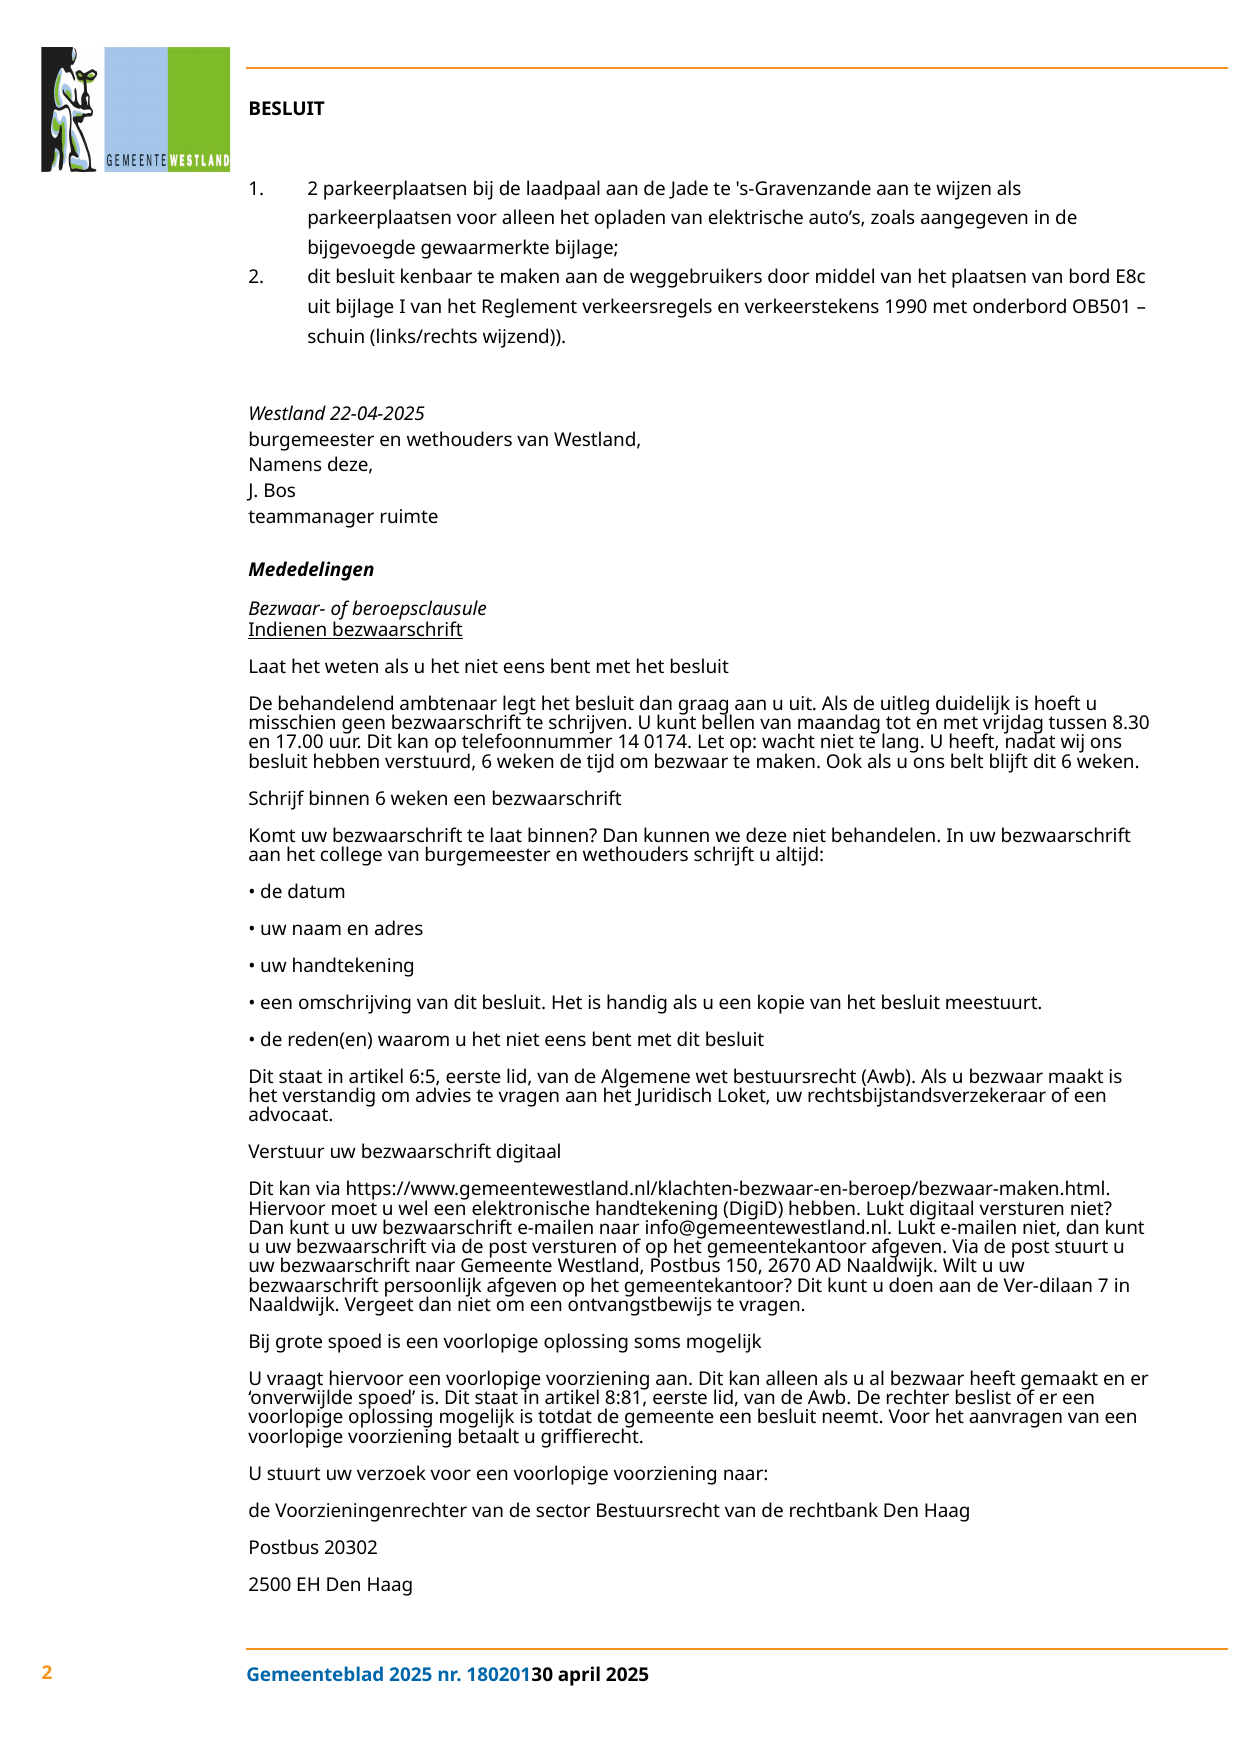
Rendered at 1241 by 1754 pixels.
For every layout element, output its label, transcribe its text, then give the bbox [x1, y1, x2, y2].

text Indienen bezwaarschrift [248, 621, 1152, 640]
picture [41, 47, 231, 172]
text Schrijf binnen 6 weken een bezwaarschrift [248, 790, 1152, 809]
text Laat het weten als u het niet eens bent met het besluit [248, 658, 1152, 677]
text U stuurt uw verzoek voor een voorlopige voorziening naar: [248, 1465, 1152, 1484]
text de Voorzieningenrechter van de sector Bestuursrecht van de rechtbank Den Haag [248, 1502, 1152, 1521]
text Bezwaar- of beroepsclausule [248, 595, 1152, 621]
text De behandelend ambtenaar legt het besluit dan graag aan u uit. Als de uitleg duidelijk is hoeft u misschien geen bezwaarschrift te schrijven. U kunt bellen van maandag tot en met vrijdag tussen 8.30 en 17.00 uur. Dit kan op telefoonnummer 14 0174. Let op: wacht niet te lang. U heeft, nadat wij ons besluit hebben verstuurd, 6 weken de tijd om bezwaar te maken. Ook als u ons belt blijft dit 6 weken. [248, 695, 1152, 772]
text BESLUIT [248, 95, 1152, 121]
text teammanager ruimte [248, 503, 1152, 529]
text • uw naam en adres [248, 920, 1152, 939]
text Westland 22-04-2025 [248, 400, 1152, 426]
text J. Bos [248, 477, 1152, 503]
text Mededelingen [248, 556, 1152, 582]
text • de reden(en) waarom u het niet eens bent met dit besluit [248, 1031, 1152, 1050]
list 2 parkeerplaatsen bij de laadpaal aan de Jade te 's-Gravenzande aan te wijzen als parkeerplaatsen voor alleen het opladen van elektrische auto’s, zoals aangegeven in de bijgevoegde gewaarmerkte bijlage; [248, 175, 1152, 260]
text • de datum [248, 883, 1152, 902]
text 2500 EH Den Haag [248, 1576, 1152, 1595]
text Namens deze, [248, 452, 1152, 477]
text Verstuur uw bezwaarschrift digitaal [248, 1143, 1152, 1163]
text burgemeester en wethouders van Westland, [248, 426, 1152, 452]
text Dit kan via https://www.gemeentewestland.nl/klachten-bezwaar-en-beroep/bezwaar-maken.html. Hiervoor moet u wel een elektronische handtekening (DigiD) hebben. Lukt digitaal versturen niet? Dan kunt u uw bezwaarschrift e-mailen naar info@gemeentewestland.nl. Lukt e-mailen niet, dan kunt u uw bezwaarschrift via de post versturen of op het gemeentekantoor afgeven. Via de post stuurt u uw bezwaarschrift naar Gemeente Westland, Postbus 150, 2670 AD Naaldwijk. Wilt u uw bezwaarschrift persoonlijk afgeven op het gemeentekantoor? Dit kunt u doen aan de Ver-dilaan 7 in Naaldwijk. Vergeet dan niet om een ontvangstbewijs te vragen. [248, 1180, 1152, 1315]
text • een omschrijving van dit besluit. Het is handig als u een kopie van het besluit meestuurt. [248, 994, 1152, 1013]
text Postbus 20302 [248, 1539, 1152, 1558]
text U vraagt hiervoor een voorlopige voorziening aan. Dit kan alleen als u al bezwaar heeft gemaakt en er ‘onverwijlde spoed’ is. Dit staat in artikel 8:81, eerste lid, van de Awb. De rechter beslist of er een voorlopige oplossing mogelijk is totdat de gemeente een besluit neemt. Voor het aanvragen van een voorlopige voorziening betaalt u griffierecht. [248, 1370, 1152, 1447]
text Komt uw bezwaarschrift te laat binnen? Dan kunnen we deze niet behandelen. In uw bezwaarschrift aan het college van burgemeester en wethouders schrijft u altijd: [248, 827, 1152, 865]
text Dit staat in artikel 6:5, eerste lid, van de Algemene wet bestuursrecht (Awb). Als u bezwaar maakt is het verstandig om advies te vragen aan het Juridisch Loket, uw rechtsbijstandsverzekeraar of een advocaat. [248, 1068, 1152, 1126]
list dit besluit kenbaar te maken aan de weggebruikers door middel van het plaatsen van bord E8c uit bijlage I van het Reglement verkeersregels en verkeerstekens 1990 met onderbord OB501 – schuin (links/rechts wijzend)). [248, 264, 1152, 348]
text • uw handtekening [248, 957, 1152, 976]
text Bij grote spoed is een voorlopige oplossing soms mogelijk [248, 1333, 1152, 1352]
